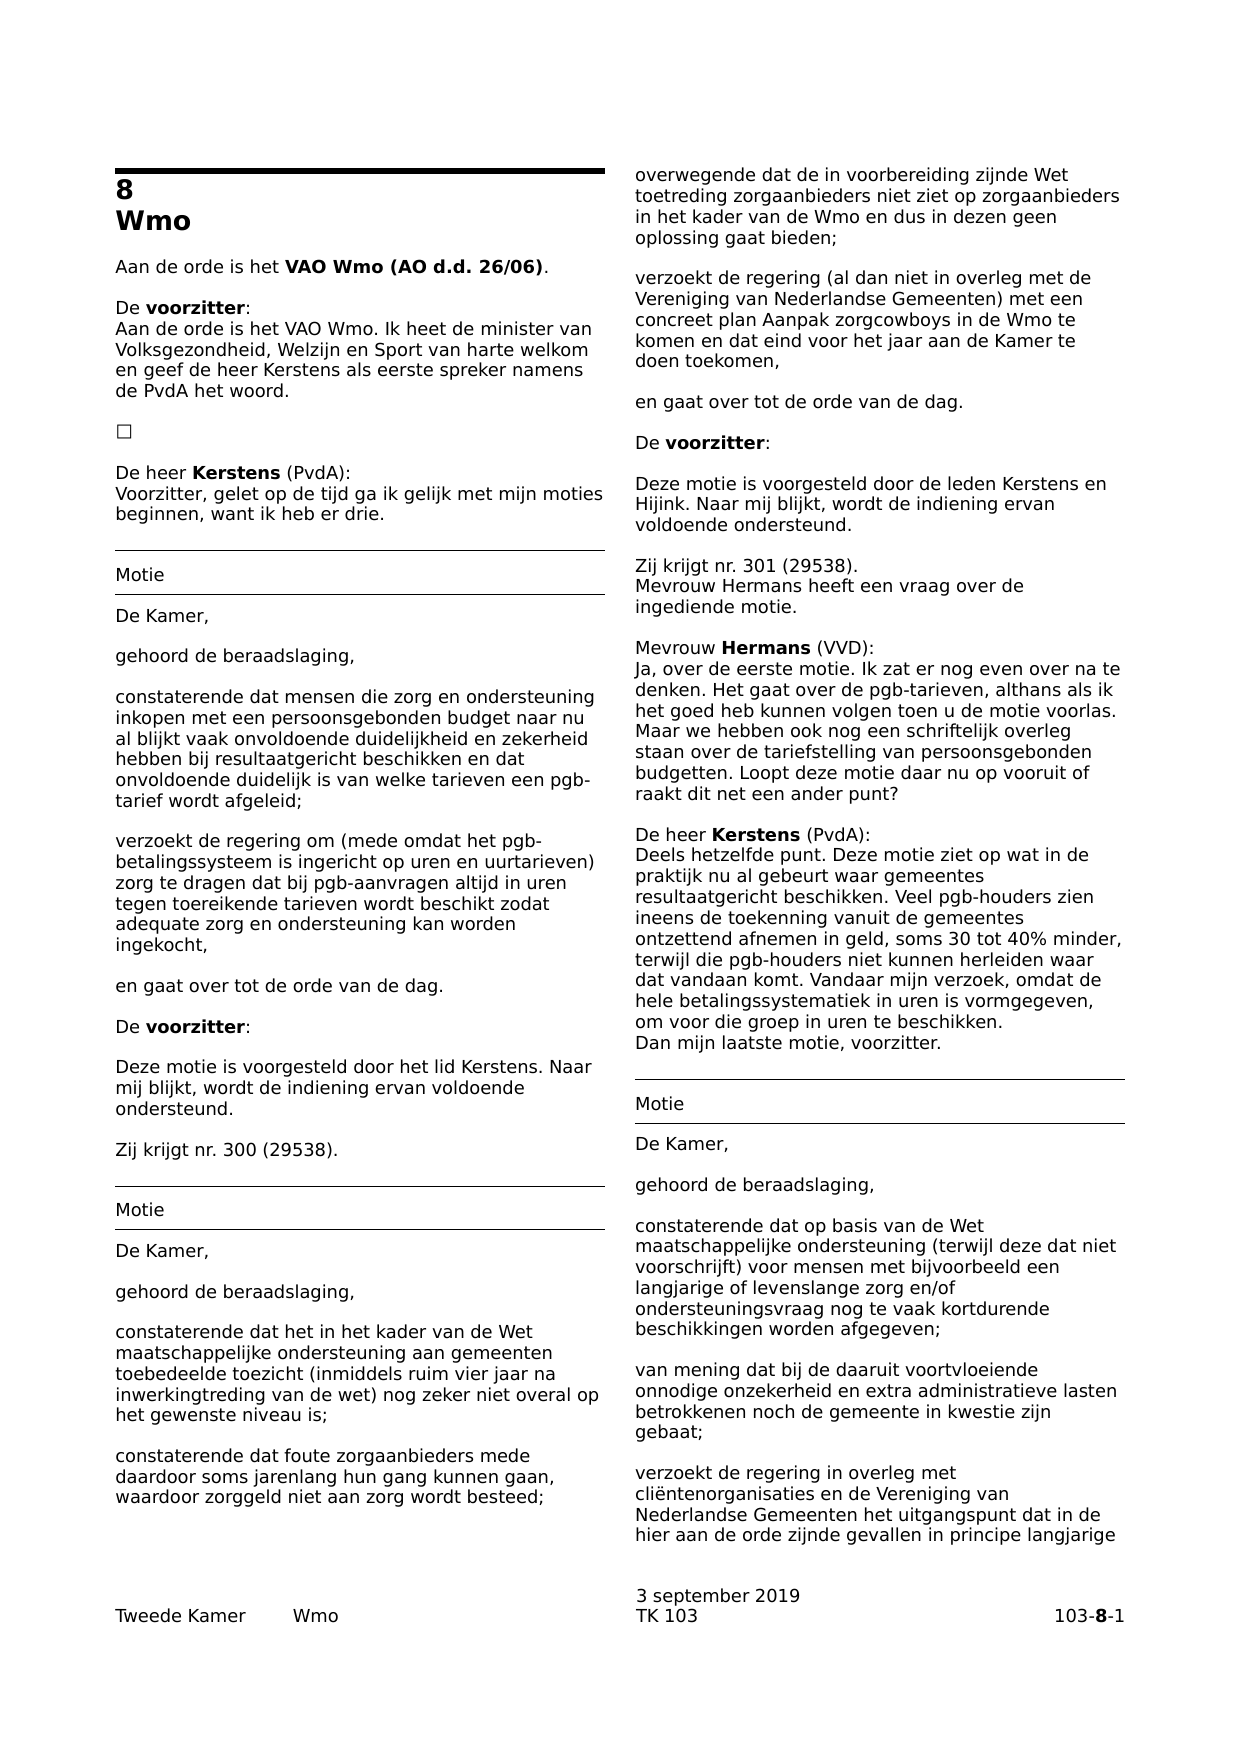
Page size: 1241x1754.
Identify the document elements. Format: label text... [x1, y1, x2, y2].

text Zij krijgt nr. 300 (29538). [115, 1139, 605, 1160]
text gehoord de beraadslaging, [115, 646, 605, 667]
text Ja, over de eerste motie. Ik zat er nog even over na te denken. Het gaat over de pgb-tarieven, althans als ik het goed heb kunnen volgen toen u de motie voorlas. Maar we hebben ook nog een schriftelijk overleg staan over de tariefstelling van persoonsgebonden budgetten. Loopt deze motie daar nu op vooruit of raakt dit net een ander punt? [635, 659, 1125, 804]
text Mevrouw Hermans heeft een vraag over de ingediende motie. [635, 576, 1125, 618]
text verzoekt de regering in overleg met cliëntenorganisaties en de Vereniging van Nederlandse Gemeenten het uitgangspunt dat in de hier aan de orde zijnde gevallen in principe langjarige [635, 1463, 1125, 1546]
text Motie [115, 1200, 605, 1221]
text gehoord de beraadslaging, [115, 1281, 605, 1302]
text gehoord de beraadslaging, [635, 1175, 1125, 1196]
text Aan de orde is het VAO Wmo (AO d.d. 26/06). [115, 257, 605, 278]
text De Kamer, [635, 1134, 1125, 1155]
title 8 Wmo [115, 174, 605, 237]
text De heer Kerstens (PvdA): [635, 824, 1125, 845]
text De voorzitter: [635, 433, 1125, 453]
text Voorzitter, gelet op de tijd ga ik gelijk met mijn moties beginnen, want ik heb er drie. [115, 483, 605, 525]
text van mening dat bij de daaruit voortvloeiende onnodige onzekerheid en extra administratieve lasten betrokkenen noch de gemeente in kwestie zijn gebaat; [635, 1360, 1125, 1443]
text constaterende dat foute zorgaanbieders mede daardoor soms jarenlang hun gang kunnen gaan, waardoor zorggeld niet aan zorg wordt besteed; [115, 1446, 605, 1508]
text en gaat over tot de orde van de dag. [635, 392, 1125, 413]
text Deze motie is voorgesteld door het lid Kerstens. Naar mij blijkt, wordt de indiening ervan voldoende ondersteund. [115, 1057, 605, 1119]
text Deels hetzelfde punt. Deze motie ziet op wat in de praktijk nu al gebeurt waar gemeentes resultaatgericht beschikken. Veel pgb-houders zien ineens de toekenning vanuit de gemeentes ontzettend afnemen in geld, soms 30 tot 40% minder, terwijl die pgb-houders niet kunnen herleiden waar dat vandaan komt. Vandaar mijn verzoek, omdat de hele betalingssystematiek in uren is vormgegeven, om voor die groep in uren te beschikken. [635, 845, 1125, 1033]
text constaterende dat mensen die zorg en ondersteuning inkopen met een persoonsgebonden budget naar nu al blijkt vaak onvoldoende duidelijkheid en zekerheid hebben bij resultaatgericht beschikken en dat onvoldoende duidelijk is van welke tarieven een pgb-tarief wordt afgeleid; [115, 687, 605, 811]
text Dan mijn laatste motie, voorzitter. [635, 1033, 1125, 1053]
text De Kamer, [115, 1241, 605, 1261]
text ⬜ [115, 422, 605, 442]
text De heer Kerstens (PvdA): [115, 462, 605, 483]
text De voorzitter: [115, 1016, 605, 1037]
text Zij krijgt nr. 301 (29538). [635, 556, 1125, 576]
text Motie [115, 565, 605, 586]
text verzoekt de regering (al dan niet in overleg met de Vereniging van Nederlandse Gemeenten) met een concreet plan Aanpak zorgcowboys in de Wmo te komen en dat eind voor het jaar aan de Kamer te doen toekomen, [635, 268, 1125, 372]
text Aan de orde is het VAO Wmo. Ik heet de minister van Volksgezondheid, Welzijn en Sport van harte welkom en geef de heer Kerstens als eerste spreker namens de PvdA het woord. [115, 318, 605, 402]
text Mevrouw Hermans (VVD): [635, 638, 1125, 659]
text constaterende dat op basis van de Wet maatschappelijke ondersteuning (terwijl deze dat niet voorschrijft) voor mensen met bijvoorbeeld een langjarige of levenslange zorg en/of ondersteuningsvraag nog te vaak kortdurende beschikkingen worden afgegeven; [635, 1216, 1125, 1340]
text constaterende dat het in het kader van de Wet maatschappelijke ondersteuning aan gemeenten toebedeelde toezicht (inmiddels ruim vier jaar na inwerkingtreding van de wet) nog zeker niet overal op het gewenste niveau is; [115, 1322, 605, 1426]
text Motie [635, 1093, 1125, 1114]
text De Kamer, [115, 606, 605, 626]
text overwegende dat de in voorbereiding zijnde Wet toetreding zorgaanbieders niet ziet op zorgaanbieders in het kader van de Wmo en dus in dezen geen oplossing gaat bieden; [635, 165, 1125, 248]
text verzoekt de regering om (mede omdat het pgb-betalingssysteem is ingericht op uren en uurtarieven) zorg te dragen dat bij pgb-aanvragen altijd in uren tegen toereikende tarieven wordt beschikt zodat adequate zorg en ondersteuning kan worden ingekocht, [115, 831, 605, 956]
text en gaat over tot de orde van de dag. [115, 976, 605, 996]
text De voorzitter: [115, 298, 605, 318]
text Deze motie is voorgesteld door de leden Kerstens en Hijink. Naar mij blijkt, wordt de indiening ervan voldoende ondersteund. [635, 473, 1125, 536]
